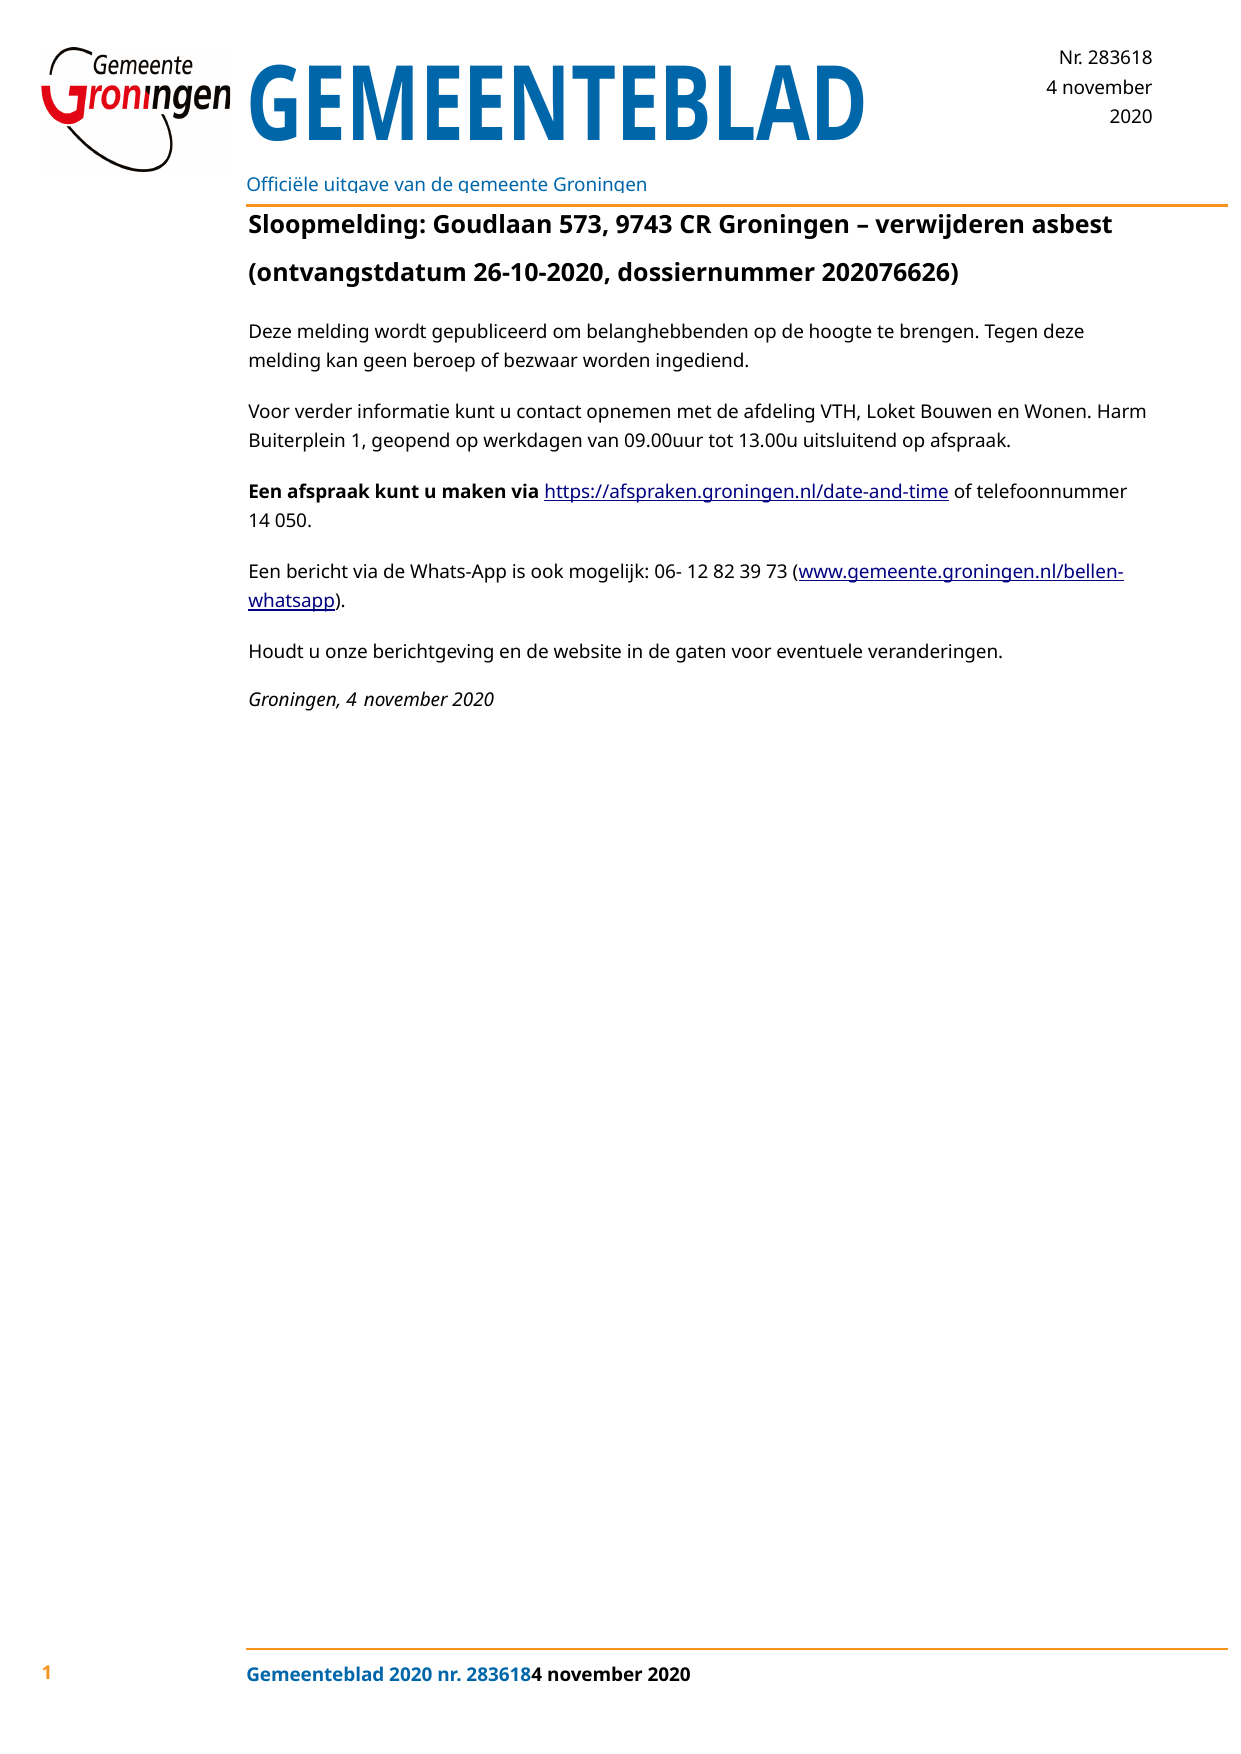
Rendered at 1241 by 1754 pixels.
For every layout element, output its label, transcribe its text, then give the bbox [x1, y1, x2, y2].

text Een afspraak kunt u maken via https://afspraken.groningen.nl/date-and-time of telefoonnummer 14 050. [248, 478, 1152, 533]
text Sloopmelding: Goudlaan 573, 9743 CR Groningen – verwijderen asbest (ontvangstdatum 26-10-2020, dossiernummer 202076626) [248, 207, 1152, 288]
text Voor verder informatie kunt u contact opnemen met de afdeling VTH, Loket Bouwen en Wonen. Harm Buiterplein 1, geopend op werkdagen van 09.00uur tot 13.00u uitsluitend op afspraak. [248, 398, 1152, 453]
text Deze melding wordt gepubliceerd om belanghebbenden op de hoogte te brengen. Tegen deze melding kan geen beroep of bezwaar worden ingediend. [248, 318, 1152, 373]
text Houdt u onze berichtgeving en de website in de gaten voor eventuele veranderingen. [248, 638, 1152, 664]
text Groningen, 4 november 2020 [248, 686, 1152, 711]
picture [41, 47, 231, 172]
text Een bericht via de Whats-App is ook mogelijk: 06- 12 82 39 73 (www.gemeente.groningen.nl/bellen-whatsapp). [248, 558, 1152, 613]
